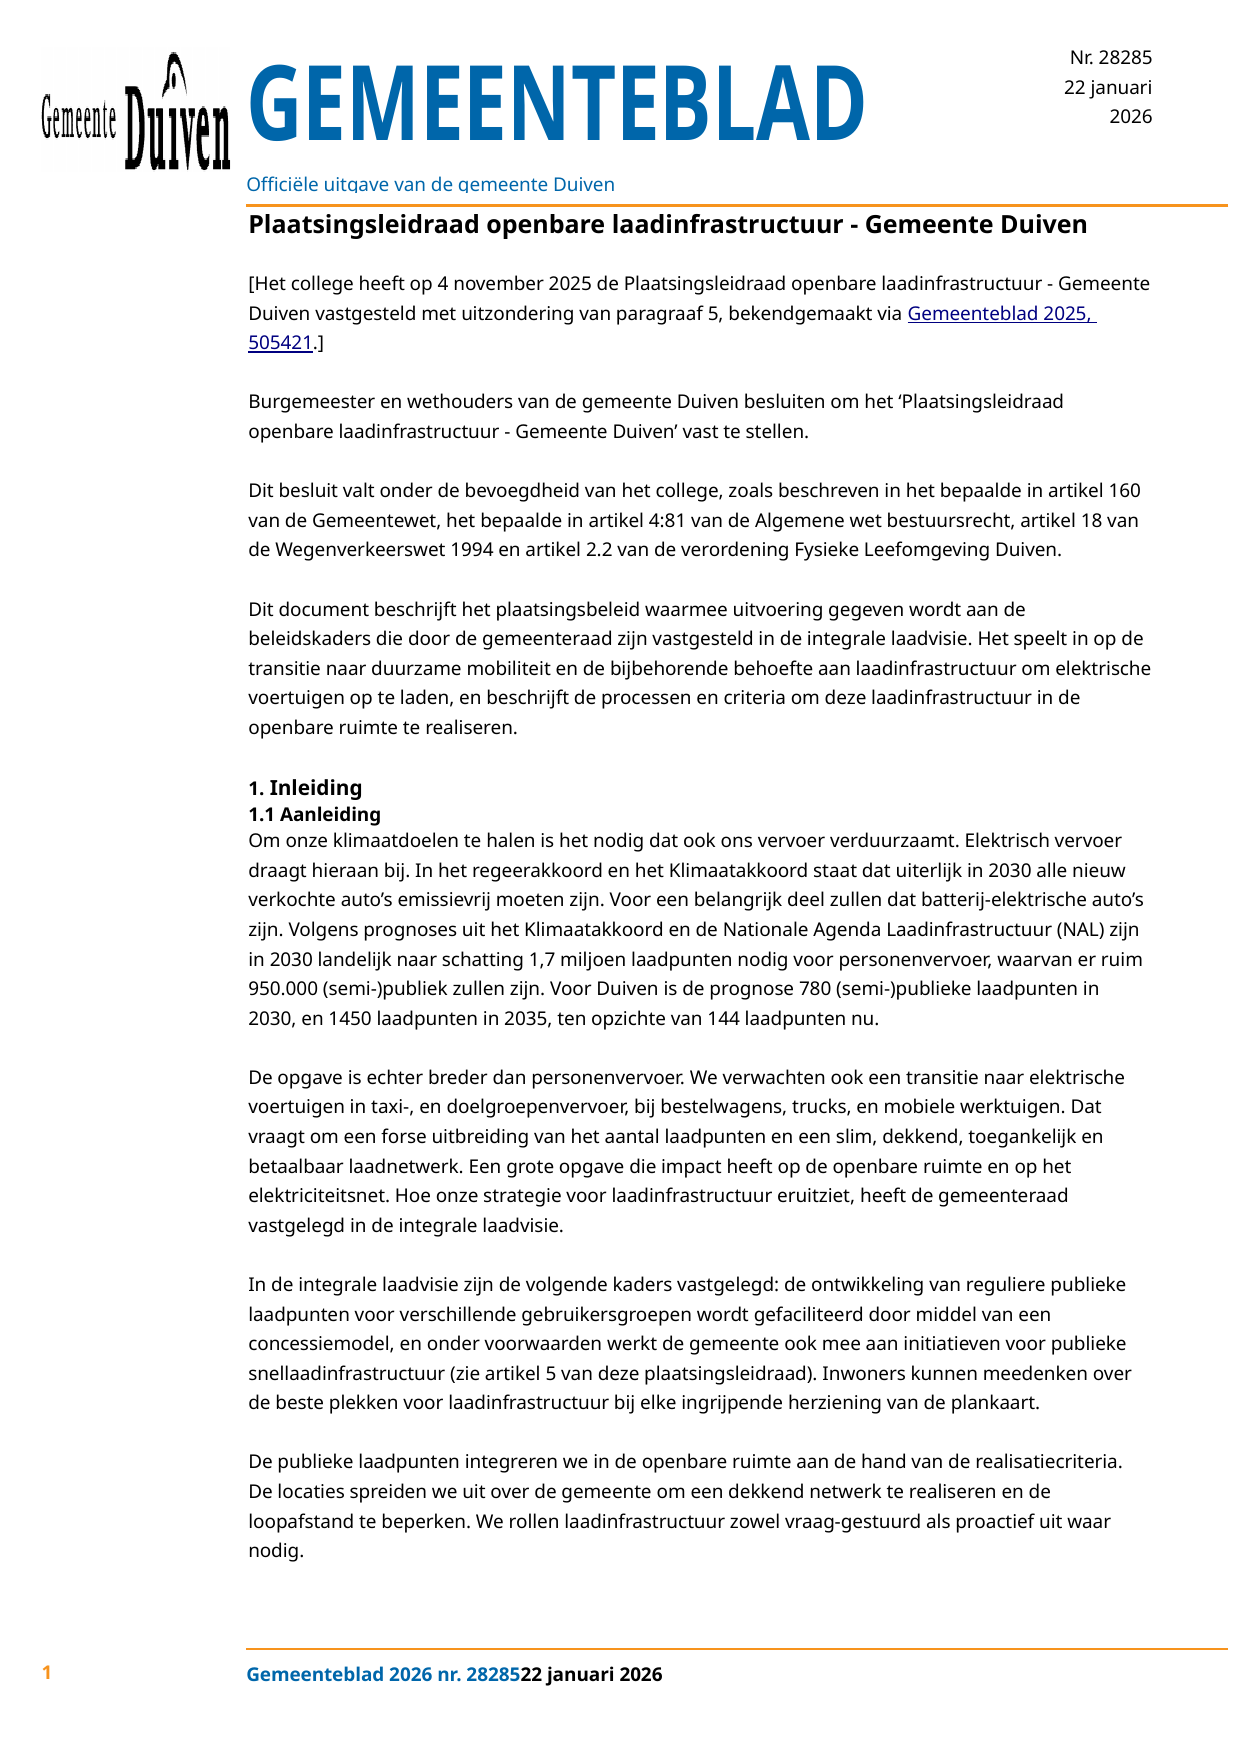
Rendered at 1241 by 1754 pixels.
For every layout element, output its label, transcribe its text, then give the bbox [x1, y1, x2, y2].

text Dit besluit valt onder de bevoegdheid van het college, zoals beschreven in het bepaalde in artikel 160 van de Gemeentewet, het bepaalde in artikel 4:81 van de Algemene wet bestuursrecht, artikel 18 van de Wegenverkeerswet 1994 en artikel 2.2 van de verordening Fysieke Leefomgeving Duiven. [248, 477, 1152, 562]
text Dit document beschrijft het plaatsingsbeleid waarmee uitvoering gegeven wordt aan de beleidskaders die door de gemeenteraad zijn vastgesteld in de integrale laadvisie. Het speelt in op de transitie naar duurzame mobiliteit en de bijbehorende behoefte aan laadinfrastructuur om elektrische voertuigen op te laden, en beschrijft de processen en criteria om deze laadinfrastructuur in de openbare ruimte te realiseren. [248, 596, 1152, 740]
text Om onze klimaatdoelen te halen is het nodig dat ook ons vervoer verduurzaamt. Elektrisch vervoer draagt hieraan bij. In het regeerakkoord en het Klimaatakkoord staat dat uiterlijk in 2030 alle nieuw verkochte auto’s emissievrij moeten zijn. Voor een belangrijk deel zullen dat batterij-elektrische auto’s zijn. Volgens prognoses uit het Klimaatakkoord en de Nationale Agenda Laadinfrastructuur (NAL) zijn in 2030 landelijk naar schatting 1,7 miljoen laadpunten nodig voor personenvervoer, waarvan er ruim 950.000 (semi-)publiek zullen zijn. Voor Duiven is de prognose 780 (semi-)publieke laadpunten in 2030, en 1450 laadpunten in 2035, ten opzichte van 144 laadpunten nu. [248, 827, 1152, 1031]
text In de integrale laadvisie zijn de volgende kaders vastgelegd: de ontwikkeling van reguliere publieke laadpunten voor verschillende gebruikersgroepen wordt gefaciliteerd door middel van een concessiemodel, en onder voorwaarden werkt de gemeente ook mee aan initiatieven voor publieke snellaadinfrastructuur (zie artikel 5 van deze plaatsingsleidraad). Inwoners kunnen meedenken over de beste plekken voor laadinfrastructuur bij elke ingrijpende herziening van de plankaart. [248, 1271, 1152, 1415]
picture [41, 47, 231, 172]
text Plaatsingsleidraad openbare laadinfrastructuur - Gemeente Duiven [248, 207, 1152, 241]
text De publieke laadpunten integreren we in de openbare ruimte aan de hand van de realisatiecriteria. De locaties spreiden we uit over de gemeente om een dekkend netwerk te realiseren en de loopafstand te beperken. We rollen laadinfrastructuur zowel vraag-gestuurd als proactief uit waar nodig. [248, 1449, 1152, 1563]
text 1.1 Aanleiding [248, 802, 1152, 827]
text 1. Inleiding [248, 773, 1152, 802]
text [Het college heeft op 4 november 2025 de Plaatsingsleidraad openbare laadinfrastructuur - Gemeente Duiven vastgesteld met uitzondering van paragraaf 5, bekendgemaakt via Gemeenteblad 2025, 505421.] [248, 270, 1152, 355]
text De opgave is echter breder dan personenvervoer. We verwachten ook een transitie naar elektrische voertuigen in taxi-, en doelgroepenvervoer, bij bestelwagens, trucks, en mobiele werktuigen. Dat vraagt om een forse uitbreiding van het aantal laadpunten en een slim, dekkend, toegankelijk en betaalbaar laadnetwerk. Een grote opgave die impact heeft op de openbare ruimte en op het elektriciteitsnet. Hoe onze strategie voor laadinfrastructuur eruitziet, heeft de gemeenteraad vastgelegd in de integrale laadvisie. [248, 1064, 1152, 1238]
text Burgemeester en wethouders van de gemeente Duiven besluiten om het ‘Plaatsingsleidraad openbare laadinfrastructuur - Gemeente Duiven’ vast te stellen. [248, 389, 1152, 444]
